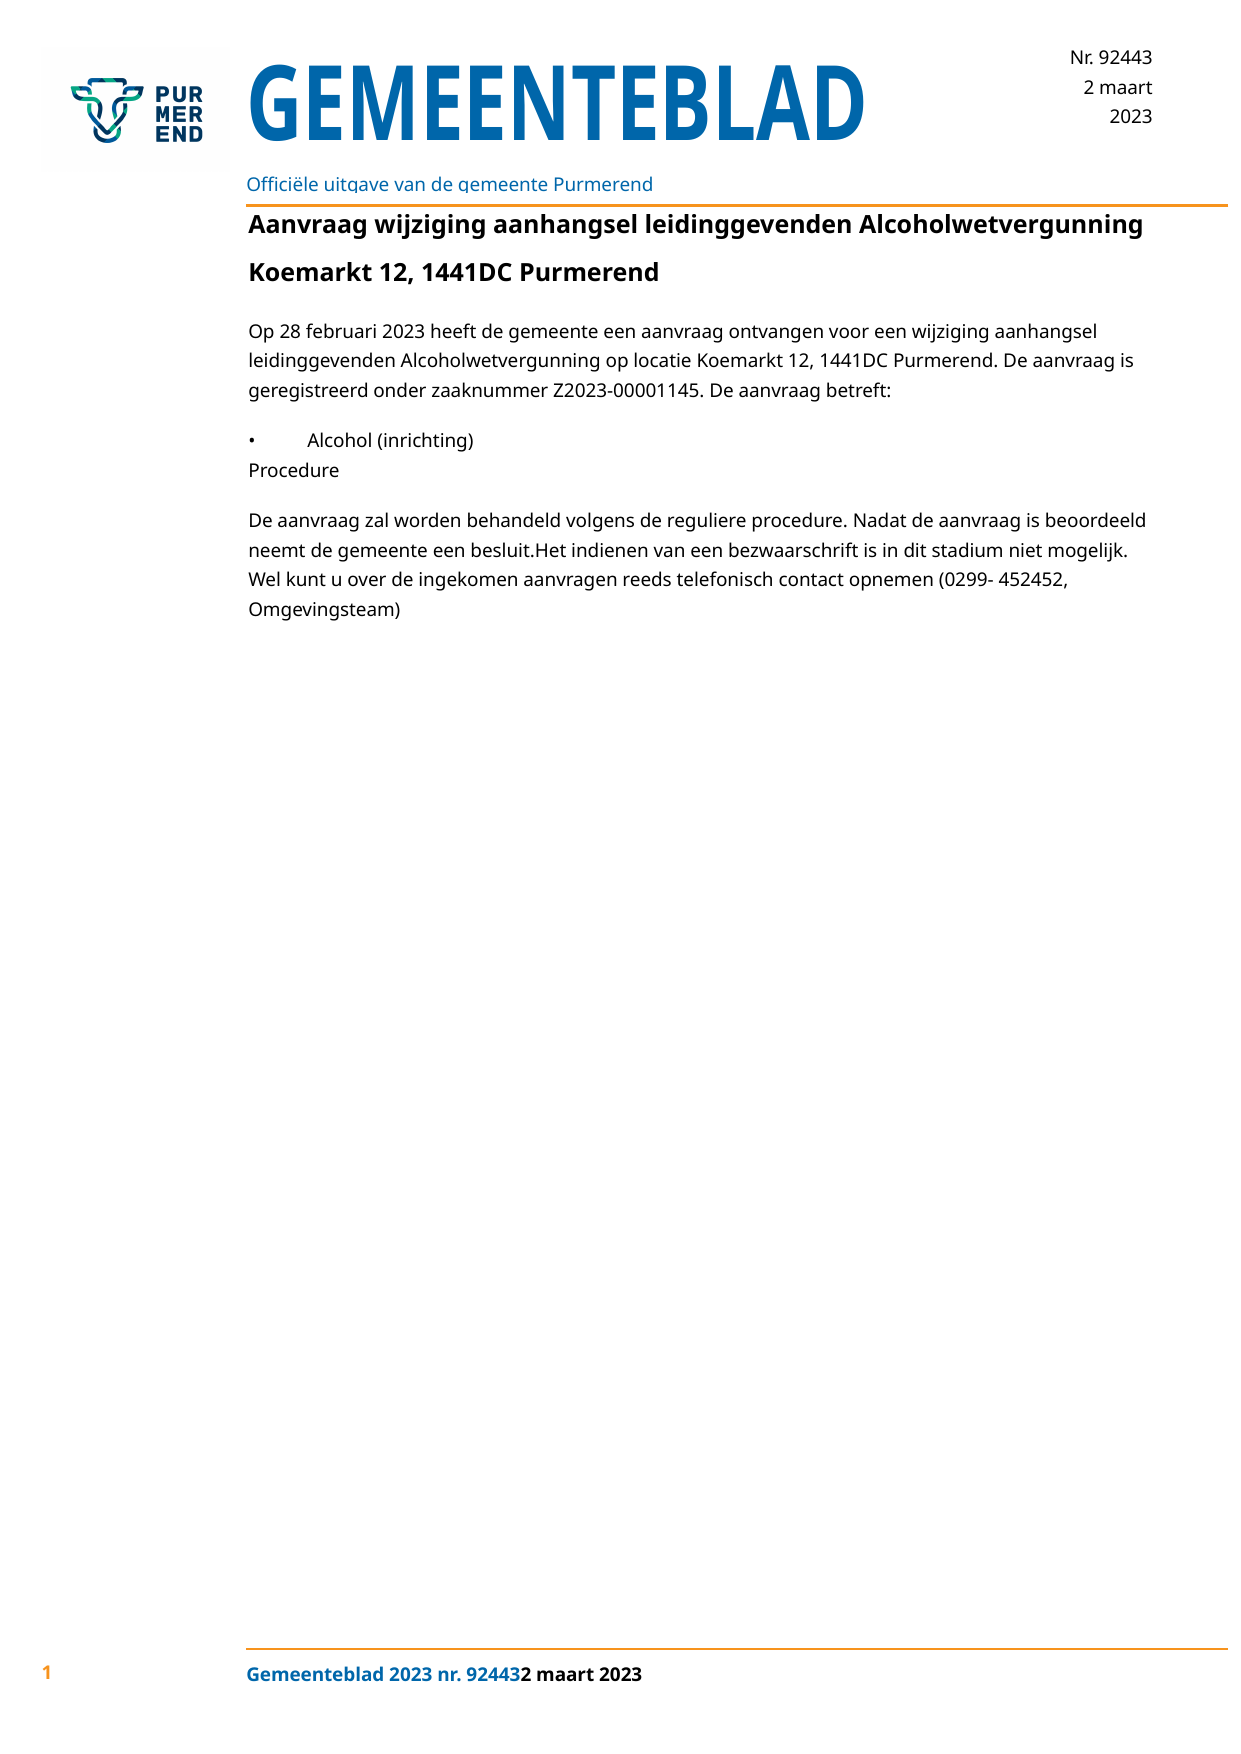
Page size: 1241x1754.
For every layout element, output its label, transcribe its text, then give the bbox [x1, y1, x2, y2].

text De aanvraag zal worden behandeld volgens de reguliere procedure. Nadat de aanvraag is beoordeeld neemt de gemeente een besluit.Het indienen van een bezwaarschrift is in dit stadium niet mogelijk. Wel kunt u over de ingekomen aanvragen reeds telefonisch contact opnemen (0299- 452452, Omgevingsteam) [248, 507, 1152, 622]
text Procedure [248, 457, 1152, 483]
picture [41, 47, 231, 172]
list Alcohol (inrichting) [248, 427, 1152, 453]
text Aanvraag wijziging aanhangsel leidinggevenden Alcoholwetvergunning Koemarkt 12, 1441DC Purmerend [248, 207, 1152, 288]
text Op 28 februari 2023 heeft de gemeente een aanvraag ontvangen voor een wijziging aanhangsel leidinggevenden Alcoholwetvergunning op locatie Koemarkt 12, 1441DC Purmerend. De aanvraag is geregistreerd onder zaaknummer Z2023-00001145. De aanvraag betreft: [248, 318, 1152, 403]
